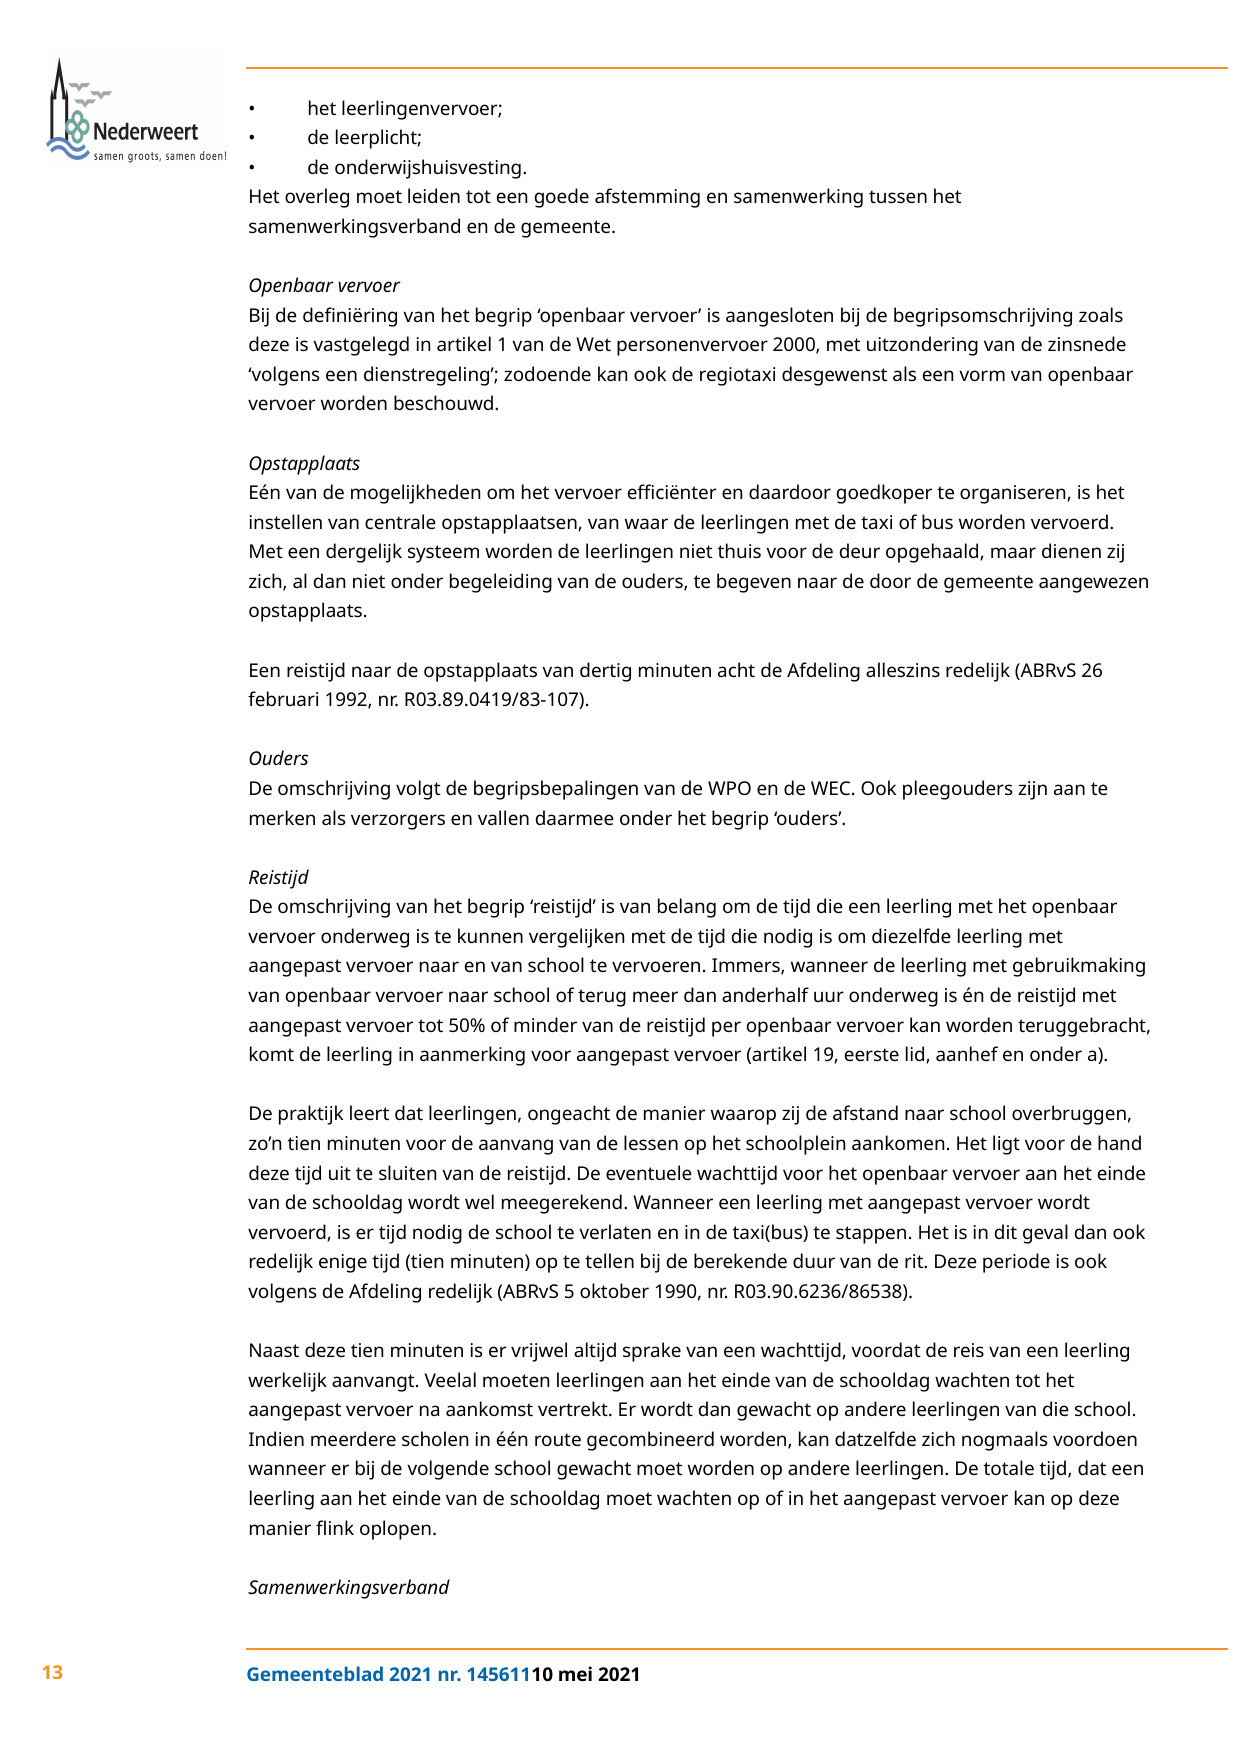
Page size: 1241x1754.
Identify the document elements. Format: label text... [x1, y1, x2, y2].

picture [41, 47, 231, 172]
list het leerlingenvervoer; [248, 95, 1152, 121]
list de onderwijshuisvesting. [248, 154, 1152, 180]
text Ouders [248, 746, 1152, 771]
text Samenwerkingsverband [248, 1574, 1152, 1600]
text De omschrijving van het begrip ‘reistijd’ is van belang om de tijd die een leerling met het openbaar vervoer onderweg is te kunnen vergelijken met de tijd die nodig is om diezelfde leerling met aangepast vervoer naar en van school te vervoeren. Immers, wanneer de leerling met gebruikmaking van openbaar vervoer naar school of terug meer dan anderhalf uur onderweg is én de reistijd met aangepast vervoer tot 50% of minder van de reistijd per openbaar vervoer kan worden teruggebracht, komt de leerling in aanmerking voor aangepast vervoer (artikel 19, eerste lid, aanhef en onder a). [248, 893, 1152, 1067]
text De praktijk leert dat leerlingen, ongeacht de manier waarop zij de afstand naar school overbruggen, zo’n tien minuten voor de aanvang van de lessen op het schoolplein aankomen. Het ligt voor de hand deze tijd uit te sluiten van de reistijd. De eventuele wachttijd voor het openbaar vervoer aan het einde van de schooldag wordt wel meegerekend. Wanneer een leerling met aangepast vervoer wordt vervoerd, is er tijd nodig de school te verlaten en in de taxi(bus) te stappen. Het is in dit geval dan ook redelijk enige tijd (tien minuten) op te tellen bij de berekende duur van de rit. Deze periode is ook volgens de Afdeling redelijk (ABRvS 5 oktober 1990, nr. R03.90.6236/86538). [248, 1101, 1152, 1304]
text Openbaar vervoer [248, 272, 1152, 298]
text Opstapplaats [248, 450, 1152, 476]
list de leerplicht; [248, 124, 1152, 150]
text Naast deze tien minuten is er vrijwel altijd sprake van een wachttijd, voordat de reis van een leerling werkelijk aanvangt. Veelal moeten leerlingen aan het einde van de schooldag wachten tot het aangepast vervoer na aankomst vertrekt. Er wordt dan gewacht op andere leerlingen van die school. Indien meerdere scholen in één route gecombineerd worden, kan datzelfde zich nogmaals voordoen wanneer er bij de volgende school gewacht moet worden op andere leerlingen. De totale tijd, dat een leerling aan het einde van de schooldag moet wachten op of in het aangepast vervoer kan op deze manier flink oplopen. [248, 1337, 1152, 1541]
text Het overleg moet leiden tot een goede afstemming en samenwerking tussen het samenwerkingsverband en de gemeente. [248, 183, 1152, 239]
text Bij de definiëring van het begrip ‘openbaar vervoer’ is aangesloten bij de begripsomschrijving zoals deze is vastgelegd in artikel 1 van de Wet personenvervoer 2000, met uitzondering van de zinsnede ‘volgens een dienstregeling’; zodoende kan ook de regiotaxi desgewenst als een vorm van openbaar vervoer worden beschouwd. [248, 302, 1152, 416]
text Reistijd [248, 864, 1152, 890]
text Eén van de mogelijkheden om het vervoer efficiënter en daardoor goedkoper te organiseren, is het instellen van centrale opstapplaatsen, van waar de leerlingen met de taxi of bus worden vervoerd. Met een dergelijk systeem worden de leerlingen niet thuis voor de deur opgehaald, maar dienen zij zich, al dan niet onder begeleiding van de ouders, te begeven naar de door de gemeente aangewezen opstapplaats. [248, 479, 1152, 623]
text De omschrijving volgt de begripsbepalingen van de WPO en de WEC. Ook pleegouders zijn aan te merken als verzorgers en vallen daarmee onder het begrip ‘ouders’. [248, 775, 1152, 831]
text Een reistijd naar de opstapplaats van dertig minuten acht de Afdeling alleszins redelijk (ABRvS 26 februari 1992, nr. R03.89.0419/83-107). [248, 657, 1152, 712]
